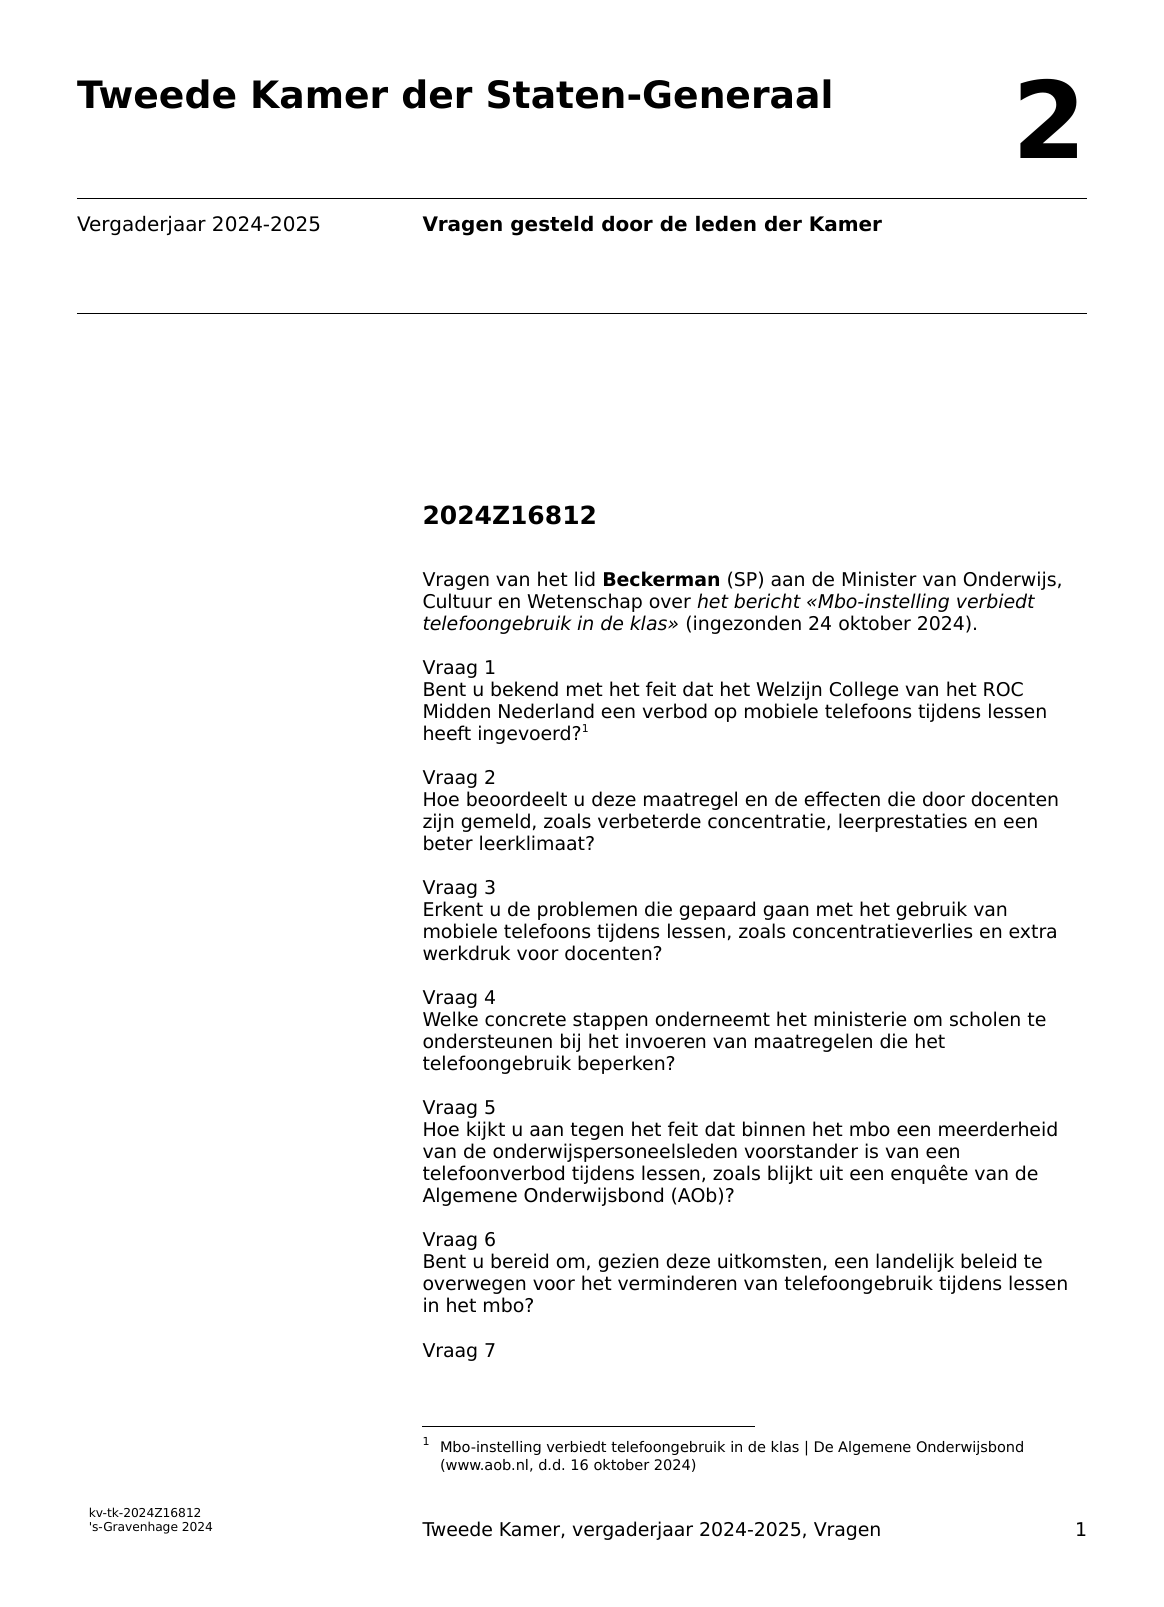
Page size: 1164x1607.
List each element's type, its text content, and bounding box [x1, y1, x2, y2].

text 's-Gravenhage 2024 [88, 1520, 323, 1534]
text Vraag 2 [422, 767, 1087, 789]
text Welke concrete stappen onderneemt het ministerie om scholen te ondersteunen bij het invoeren van maatregelen die het telefoongebruik beperken? [422, 1009, 1087, 1075]
table_cell Vergaderjaar 2024-2025 [77, 199, 422, 313]
text Vraag 5 [422, 1097, 1087, 1119]
text Hoe beoordeelt u deze maatregel en de effecten die door docenten zijn gemeld, zoals verbeterde concentratie, leerprestaties en een beter leerklimaat? [422, 789, 1087, 855]
text Bent u bereid om, gezien deze uitkomsten, een landelijk beleid te overwegen voor het verminderen van telefoongebruik tijdens lessen in het mbo? [422, 1251, 1087, 1317]
text Vraag 3 [422, 877, 1087, 899]
text Vraag 1 [422, 657, 1087, 679]
table_header 2 [886, 59, 1087, 198]
text Vraag 6 [422, 1229, 1087, 1251]
text Vragen van het lid Beckerman (SP) aan de Minister van Onderwijs, Cultuur en Wetenschap over het bericht «Mbo-instelling verbiedt telefoongebruik in de klas» (ingezonden 24 oktober 2024). [422, 569, 1087, 635]
text Bent u bekend met het feit dat het Welzijn College van het ROC Midden Nederland een verbod op mobiele telefoons tijdens lessen heeft ingevoerd? [422, 679, 1087, 745]
table_cell Vragen gesteld door de leden der Kamer [422, 199, 1087, 313]
table_header Tweede Kamer der Staten-Generaal [77, 59, 886, 198]
text Mbo-instelling verbiedt telefoongebruik in de klas | De Algemene Onderwijsbond (www.aob.nl, d.d. 16 oktober 2024) [422, 1435, 1087, 1474]
text 2024Z16812 [422, 501, 1087, 531]
text Hoe kijkt u aan tegen het feit dat binnen het mbo een meerderheid van de onderwijspersoneelsleden voorstander is van een telefoonverbod tijdens lessen, zoals blijkt uit een enquête van de Algemene Onderwijsbond (AOb)? [422, 1119, 1087, 1207]
text Vraag 4 [422, 987, 1087, 1009]
text Vraag 7 [422, 1339, 1087, 1361]
text kv-tk-2024Z16812 [88, 1506, 323, 1520]
text Erkent u de problemen die gepaard gaan met het gebruik van mobiele telefoons tijdens lessen, zoals concentratieverlies en extra werkdruk voor docenten? [422, 899, 1087, 965]
